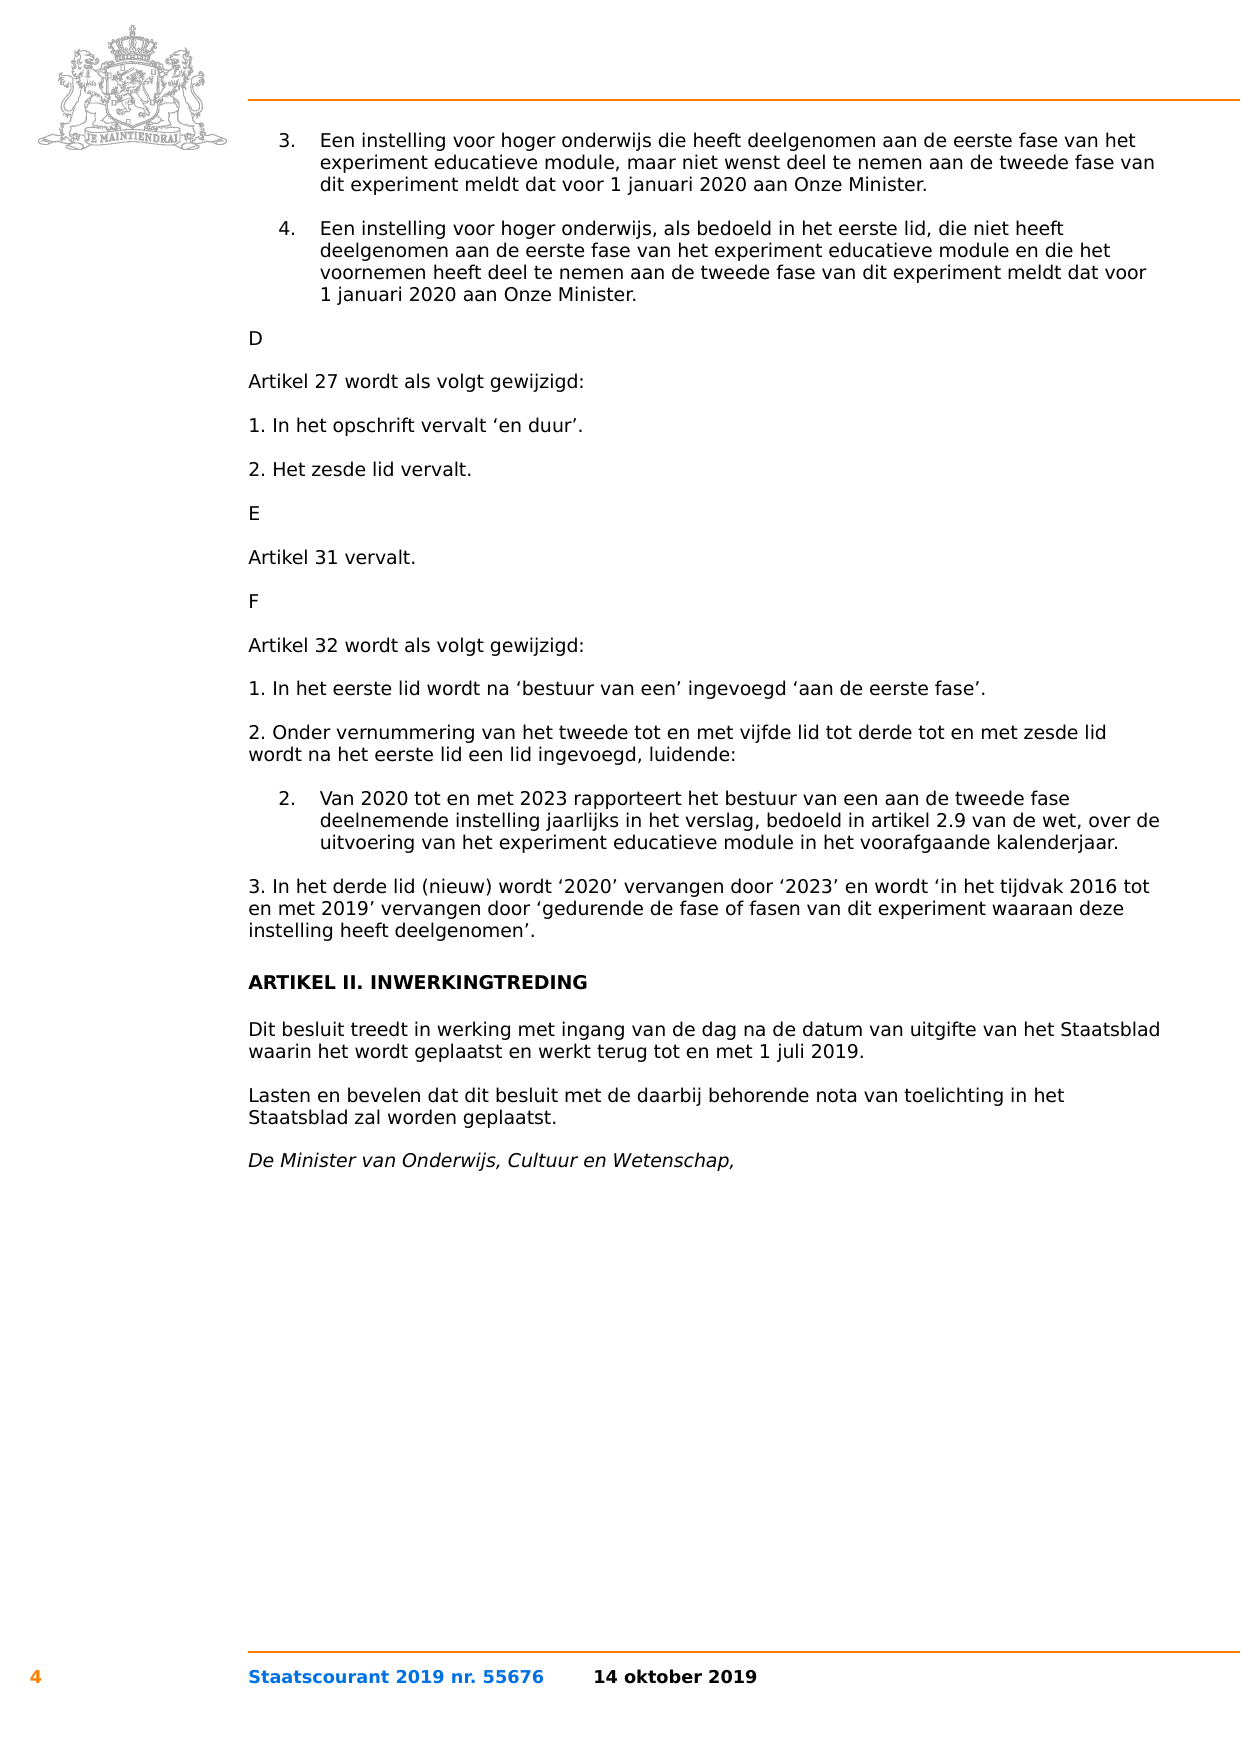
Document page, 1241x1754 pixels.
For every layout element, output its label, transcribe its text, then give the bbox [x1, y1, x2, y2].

text Artikel 31 vervalt. [248, 547, 1163, 569]
text Dit besluit treedt in werking met ingang van de dag na de datum van uitgifte van het Staatsblad waarin het wordt geplaatst en werkt terug tot en met 1 juli 2019. [248, 1019, 1163, 1063]
text 4. Een instelling voor hoger onderwijs, als bedoeld in het eerste lid, die niet heeft deelgenomen aan de eerste fase van het experiment educatieve module en die het voornemen heeft deel te nemen aan de tweede fase van dit experiment meldt dat voor 1 januari 2020 aan Onze Minister. [278, 218, 1163, 306]
text F [248, 591, 1163, 613]
text De Minister van Onderwijs, Cultuur en Wetenschap, [248, 1150, 1163, 1172]
text 3. Een instelling voor hoger onderwijs die heeft deelgenomen aan de eerste fase van het experiment educatieve module, maar niet wenst deel te nemen aan de tweede fase van dit experiment meldt dat voor 1 januari 2020 aan Onze Minister. [278, 130, 1163, 196]
text 2. Het zesde lid vervalt. [248, 459, 1163, 481]
subtitle ARTIKEL II. INWERKINGTREDING [248, 972, 1163, 994]
text 2. Onder vernummering van het tweede tot en met vijfde lid tot derde tot en met zesde lid wordt na het eerste lid een lid ingevoegd, luidende: [248, 722, 1163, 766]
text Artikel 32 wordt als volgt gewijzigd: [248, 634, 1163, 656]
text 2. Van 2020 tot en met 2023 rapporteert het bestuur van een aan de tweede fase deelnemende instelling jaarlijks in het verslag, bedoeld in artikel 2.9 van de wet, over de uitvoering van het experiment educatieve module in het voorafgaande kalenderjaar. [278, 788, 1163, 854]
text 1. In het eerste lid wordt na ‘bestuur van een’ ingevoegd ‘aan de eerste fase’. [248, 678, 1163, 700]
text 1. In het opschrift vervalt ‘en duur’. [248, 415, 1163, 437]
text Artikel 27 wordt als volgt gewijzigd: [248, 371, 1163, 393]
text E [248, 503, 1163, 525]
text Lasten en bevelen dat dit besluit met de daarbij behorende nota van toelichting in het Staatsblad zal worden geplaatst. [248, 1084, 1163, 1128]
text D [248, 327, 1163, 349]
picture [38, 25, 227, 150]
text 3. In het derde lid (nieuw) wordt ‘2020’ vervangen door ‘2023’ en wordt ‘in het tijdvak 2016 tot en met 2019’ vervangen door ‘gedurende de fase of fasen van dit experiment waaraan deze instelling heeft deelgenomen’. [248, 876, 1163, 942]
